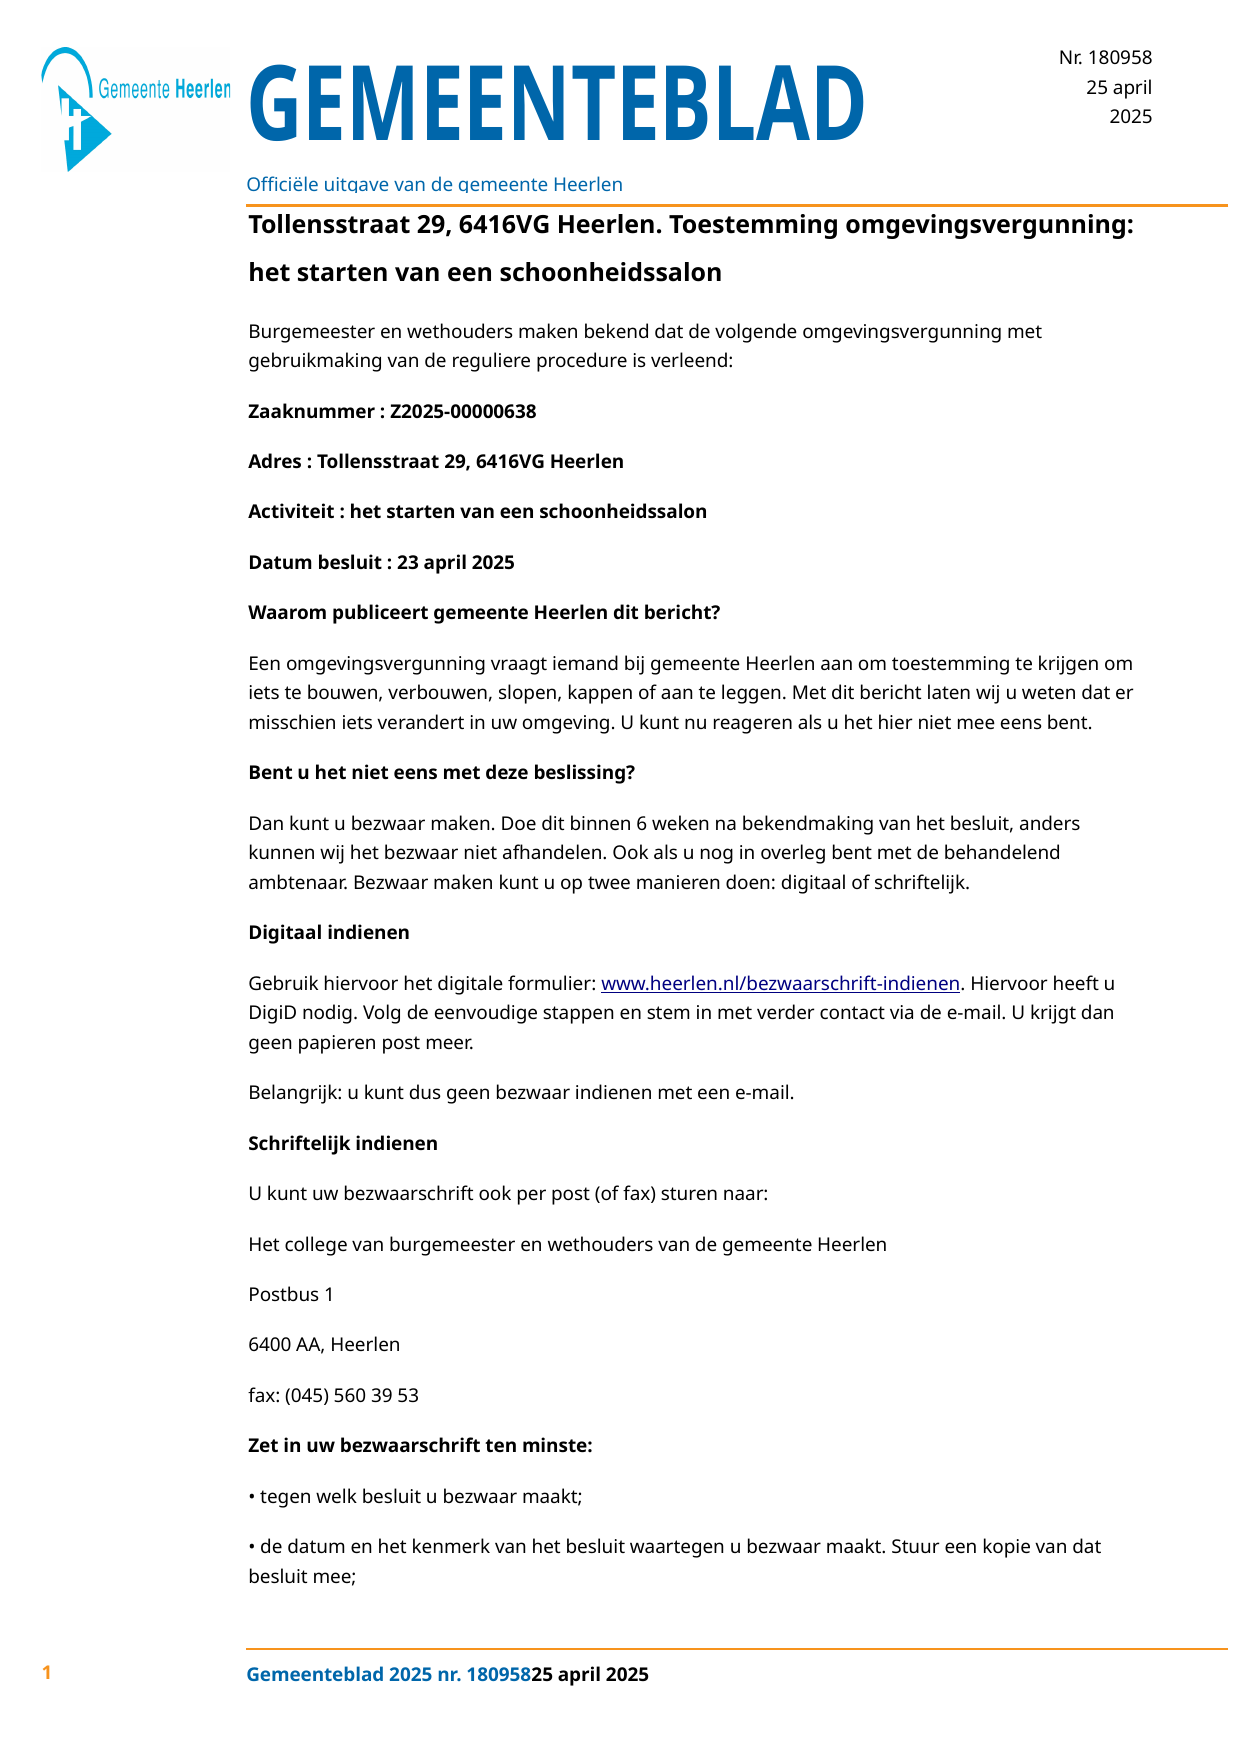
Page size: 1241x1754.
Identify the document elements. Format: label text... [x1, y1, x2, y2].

text Burgemeester en wethouders maken bekend dat de volgende omgevingsvergunning met gebruikmaking van de reguliere procedure is verleend: [248, 318, 1152, 373]
text fax: (045) 560 39 53 [248, 1382, 1152, 1408]
text • de datum en het kenmerk van het besluit waartegen u bezwaar maakt. Stuur een kopie van dat besluit mee; [248, 1533, 1152, 1589]
text • tegen welk besluit u bezwaar maakt; [248, 1483, 1152, 1509]
picture [41, 47, 59, 70]
text Zaaknummer : Z2025-00000638 [248, 398, 1152, 424]
text Tollensstraat 29, 6416VG Heerlen. Toestemming omgevingsvergunning: het starten van een schoonheidssalon [248, 207, 1152, 288]
text 6400 AA, Heerlen [248, 1332, 1152, 1357]
text Dan kunt u bezwaar maken. Doe dit binnen 6 weken na bekendmaking van het besluit, anders kunnen wij het bezwaar niet afhandelen. Ook als u nog in overleg bent met de behandelend ambtenaar. Bezwaar maken kunt u op twee manieren doen: digitaal of schriftelijk. [248, 810, 1152, 895]
text Een omgevingsvergunning vraagt iemand bij gemeente Heerlen aan om toestemming te krijgen om iets te bouwen, verbouwen, slopen, kappen of aan te leggen. Met dit bericht laten wij u weten dat er misschien iets verandert in uw omgeving. U kunt nu reageren als u het hier niet mee eens bent. [248, 650, 1152, 735]
text Postbus 1 [248, 1281, 1152, 1307]
text Datum besluit : 23 april 2025 [248, 549, 1152, 575]
text Waarom publiceert gemeente Heerlen dit bericht? [248, 599, 1152, 625]
text Het college van burgemeester en wethouders van de gemeente Heerlen [248, 1231, 1152, 1257]
text Adres : Tollensstraat 29, 6416VG Heerlen [248, 448, 1152, 474]
picture [41, 47, 231, 172]
text Belangrijk: u kunt dus geen bezwaar indienen met een e-mail. [248, 1079, 1152, 1105]
text Schriftelijk indienen [248, 1130, 1152, 1156]
text Zet in uw bezwaarschrift ten minste: [248, 1432, 1152, 1458]
text U kunt uw bezwaarschrift ook per post (of fax) sturen naar: [248, 1180, 1152, 1206]
text Bent u het niet eens met deze beslissing? [248, 759, 1152, 785]
text Digitaal indienen [248, 919, 1152, 945]
text Activiteit : het starten van een schoonheidssalon [248, 499, 1152, 524]
text Gebruik hiervoor het digitale formulier: www.heerlen.nl/bezwaarschrift-indienen. Hiervoor heeft u DigiD nodig. Volg de eenvoudige stappen en stem in met verder contact via de e-mail. U krijgt dan geen papieren post meer. [248, 970, 1152, 1055]
